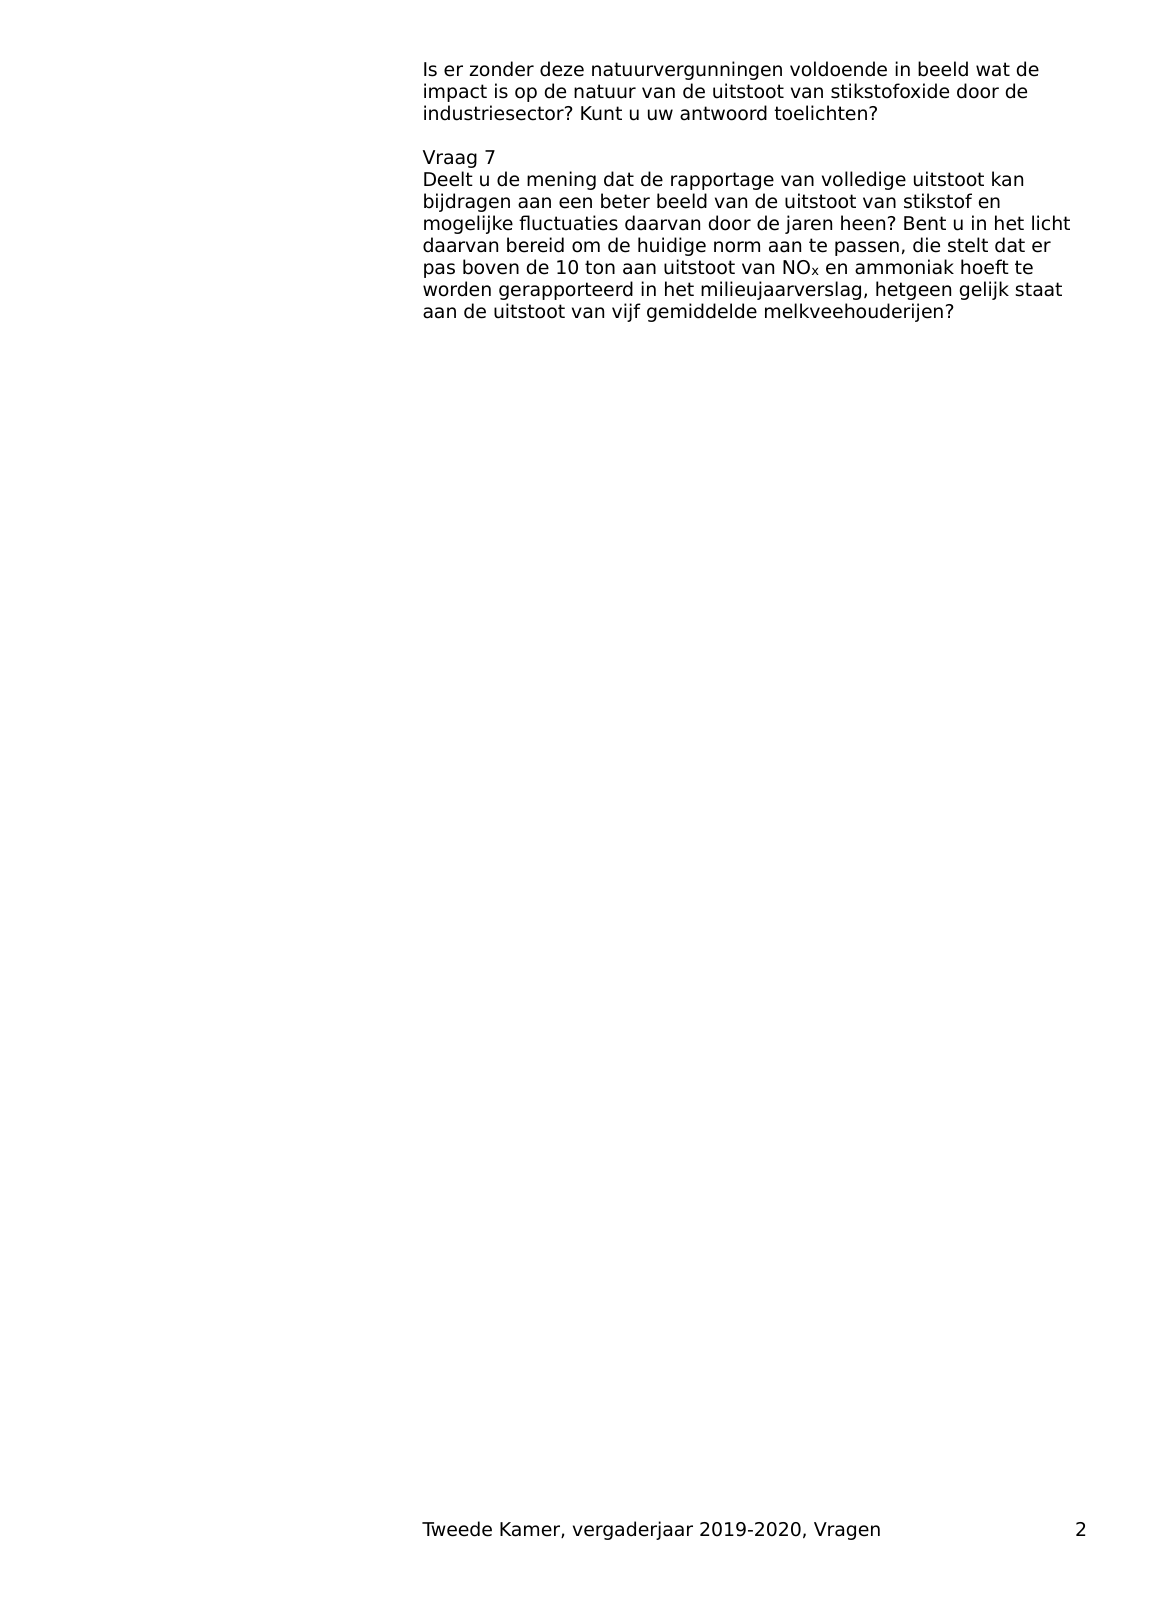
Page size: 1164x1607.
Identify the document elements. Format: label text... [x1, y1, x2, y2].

text Deelt u de mening dat de rapportage van volledige uitstoot kan bijdragen aan een beter beeld van de uitstoot van stikstof en mogelijke fluctuaties daarvan door de jaren heen? Bent u in het licht daarvan bereid om de huidige norm aan te passen, die stelt dat er pas boven de 10 ton aan uitstoot van NOx en ammoniak hoeft te worden gerapporteerd in het milieujaarverslag, hetgeen gelijk staat aan de uitstoot van vijf gemiddelde melkveehouderijen? [422, 169, 1087, 323]
text Is er zonder deze natuurvergunningen voldoende in beeld wat de impact is op de natuur van de uitstoot van stikstofoxide door de industriesector? Kunt u uw antwoord toelichten? [422, 59, 1087, 125]
text Vraag 7 [422, 147, 1087, 169]
